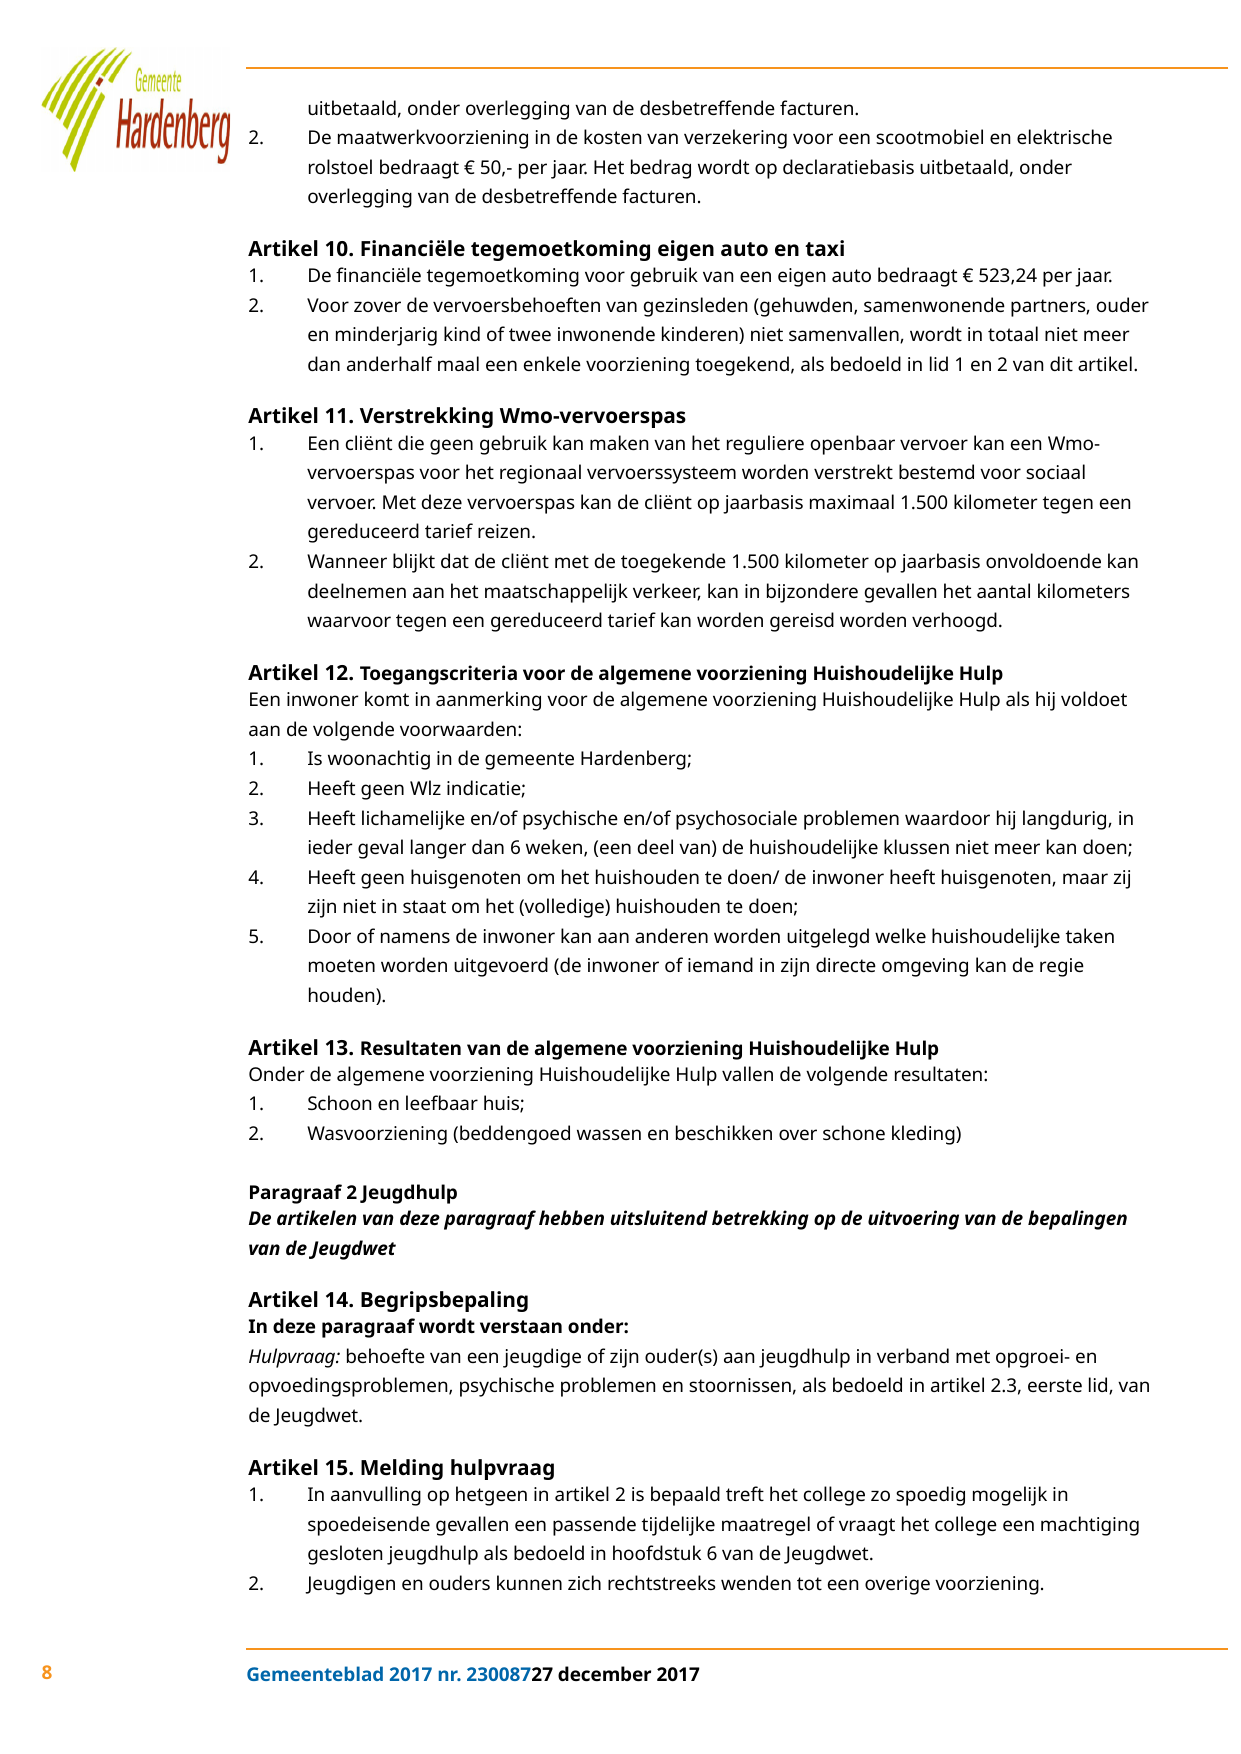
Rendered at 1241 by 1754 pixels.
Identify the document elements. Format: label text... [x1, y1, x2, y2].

text Een inwoner komt in aanmerking voor de algemene voorziening Huishoudelijke Hulp als hij voldoet aan de volgende voorwaarden: [248, 686, 1152, 742]
list Wasvoorziening (beddengoed wassen en beschikken over schone kleding) [248, 1120, 1152, 1146]
list Een cliënt die geen gebruik kan maken van het reguliere openbaar vervoer kan een Wmo-vervoerspas voor het regionaal vervoerssysteem worden verstrekt bestemd voor sociaal vervoer. Met deze vervoerspas kan de cliënt op jaarbasis maximaal 1.500 kilometer tegen een gereduceerd tarief reizen. [248, 430, 1152, 544]
text In deze paragraaf wordt verstaan onder: [248, 1313, 1152, 1339]
text De artikelen van deze paragraaf hebben uitsluitend betrekking op de uitvoering van de bepalingen van de Jeugdwet [248, 1205, 1152, 1260]
list Jeugdigen en ouders kunnen zich rechtstreeks wenden tot een overige voorziening. [248, 1570, 1152, 1596]
text Artikel 11. Verstrekking Wmo-vervoerspas [248, 402, 1152, 430]
text Artikel 13. Resultaten van de algemene voorziening Huishoudelijke Hulp [248, 1033, 1152, 1061]
text Onder de algemene voorziening Huishoudelijke Hulp vallen de volgende resultaten: [248, 1061, 1152, 1087]
text Artikel 10. Financiële tegemoetkoming eigen auto en taxi [248, 234, 1152, 262]
list Voor zover de vervoersbehoeften van gezinsleden (gehuwden, samenwonende partners, ouder en minderjarig kind of twee inwonende kinderen) niet samenvallen, wordt in totaal niet meer dan anderhalf maal een enkele voorziening toegekend, als bedoeld in lid 1 en 2 van dit artikel. [248, 292, 1152, 377]
list Heeft lichamelijke en/of psychische en/of psychosociale problemen waardoor hij langdurig, in ieder geval langer dan 6 weken, (een deel van) de huishoudelijke klussen niet meer kan doen; [248, 805, 1152, 860]
text Artikel 14. Begripsbepaling [248, 1285, 1152, 1313]
list Heeft geen Wlz indicatie; [248, 775, 1152, 801]
list Door of namens de inwoner kan aan anderen worden uitgelegd welke huishoudelijke taken moeten worden uitgevoerd (de inwoner of iemand in zijn directe omgeving kan de regie houden). [248, 923, 1152, 1008]
list De maatwerkvoorziening in de kosten van verzekering voor een scootmobiel en elektrische rolstoel bedraagt € 50,- per jaar. Het bedrag wordt op declaratiebasis uitbetaald, onder overlegging van de desbetreffende facturen. [248, 124, 1152, 209]
text Artikel 15. Melding hulpvraag [248, 1453, 1152, 1481]
list Schoon en leefbaar huis; [248, 1091, 1152, 1116]
text Artikel 12. Toegangscriteria voor de algemene voorziening Huishoudelijke Hulp [248, 658, 1152, 686]
picture [41, 47, 231, 172]
list uitbetaald, onder overlegging van de desbetreffende facturen. [248, 95, 1152, 121]
text Hulpvraag: behoefte van een jeugdige of zijn ouder(s) aan jeugdhulp in verband met opgroei- en opvoedingsproblemen, psychische problemen en stoornissen, als bedoeld in artikel 2.3, eerste lid, van de Jeugdwet. [248, 1343, 1152, 1428]
list Heeft geen huisgenoten om het huishouden te doen/ de inwoner heeft huisgenoten, maar zij zijn niet in staat om het (volledige) huishouden te doen; [248, 864, 1152, 919]
list De financiële tegemoetkoming voor gebruik van een eigen auto bedraagt € 523,24 per jaar. [248, 262, 1152, 288]
text Paragraaf 2 Jeugdhulp [248, 1179, 1152, 1205]
list Is woonachtig in de gemeente Hardenberg; [248, 746, 1152, 771]
list In aanvulling op hetgeen in artikel 2 is bepaald treft het college zo spoedig mogelijk in spoedeisende gevallen een passende tijdelijke maatregel of vraagt het college een machtiging gesloten jeugdhulp als bedoeld in hoofdstuk 6 van de Jeugdwet. [248, 1481, 1152, 1566]
list Wanneer blijkt dat de cliënt met de toegekende 1.500 kilometer op jaarbasis onvoldoende kan deelnemen aan het maatschappelijk verkeer, kan in bijzondere gevallen het aantal kilometers waarvoor tegen een gereduceerd tarief kan worden gereisd worden verhoogd. [248, 548, 1152, 633]
